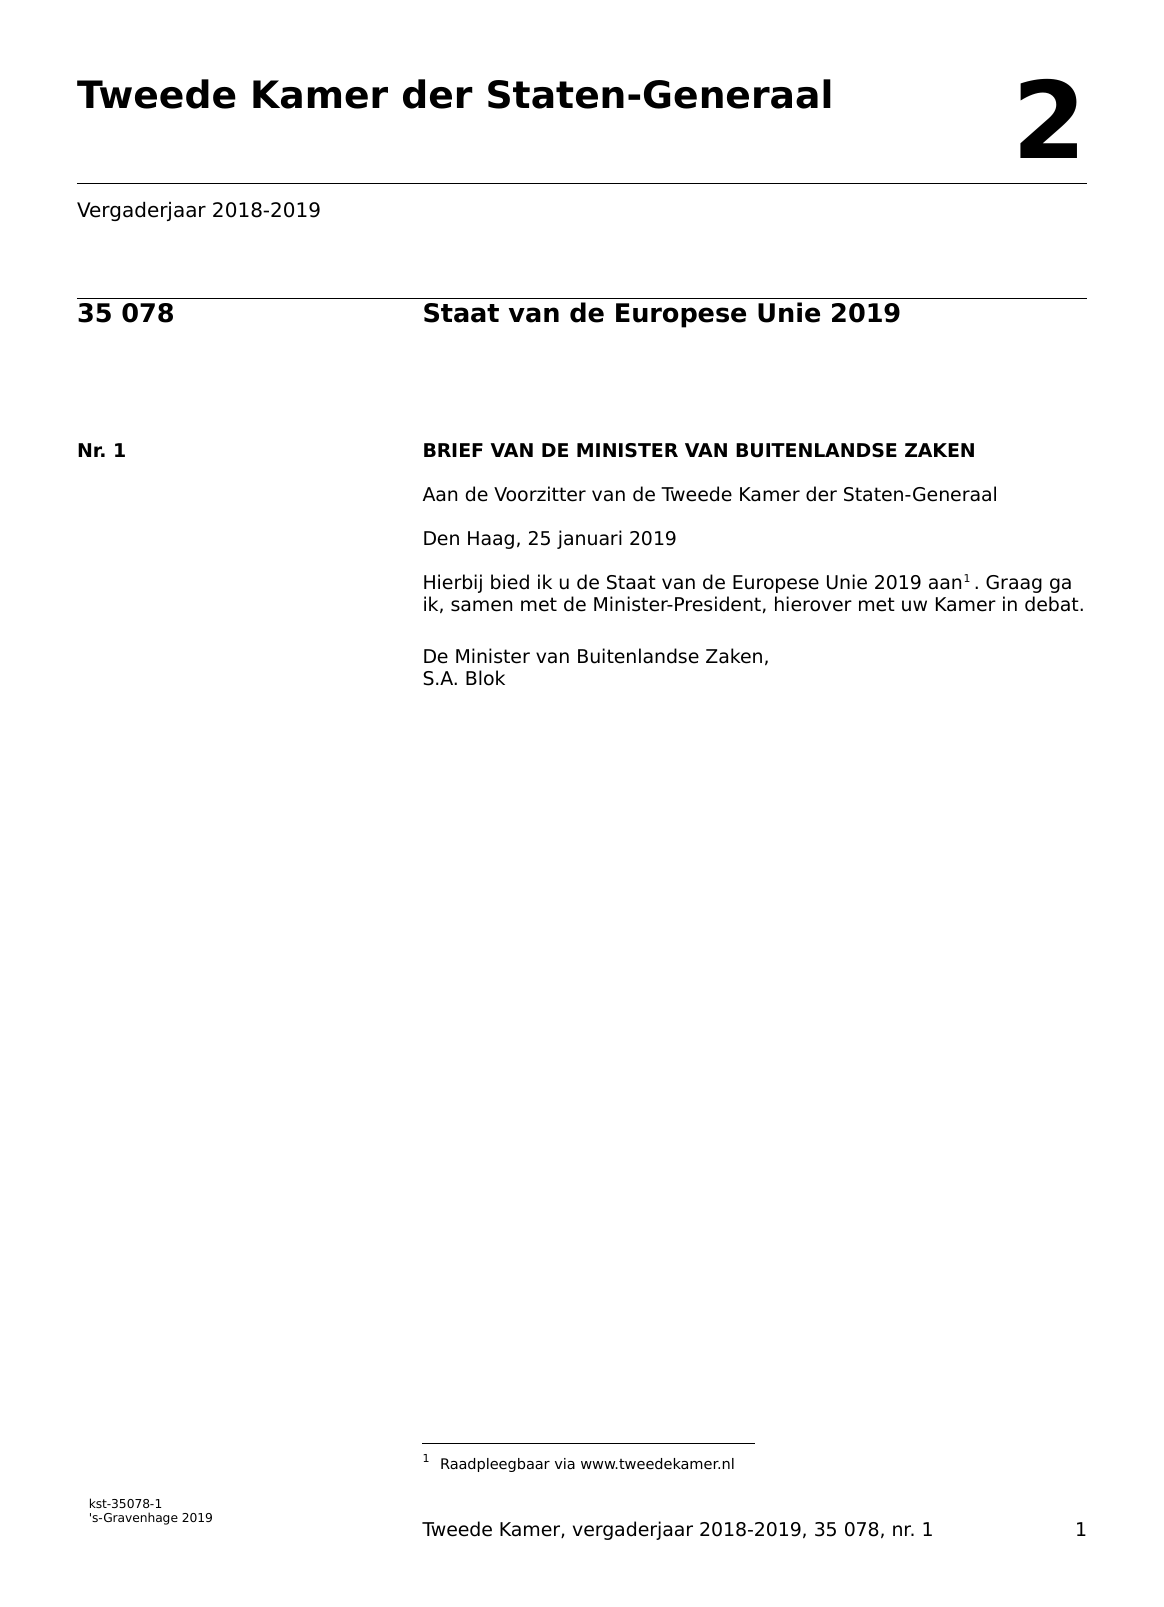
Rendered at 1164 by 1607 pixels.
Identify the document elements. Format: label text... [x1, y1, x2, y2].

table_header Tweede Kamer der Staten-Generaal [77, 59, 886, 183]
text 's-Gravenhage 2019 [88, 1511, 323, 1525]
subtitle 35 078 Staat van de Europese Unie 2019 [77, 299, 1087, 329]
table_cell Vergaderjaar 2018-2019 [77, 184, 1087, 298]
text kst-35078-1 [88, 1497, 323, 1511]
subtitle Nr. 1 BRIEF VAN DE MINISTER VAN BUITENLANDSE ZAKEN [77, 440, 1087, 462]
table_header 2 [886, 59, 1087, 183]
text Aan de Voorzitter van de Tweede Kamer der Staten-Generaal [422, 484, 1087, 506]
text Hierbij bied ik u de Staat van de Europese Unie 2019 aan. Graag ga ik, samen met de Minister-President, hierover met uw Kamer in debat. [422, 572, 1087, 616]
text Den Haag, 25 januari 2019 [422, 528, 1087, 550]
text Raadpleegbaar via www.tweedekamer.nl [422, 1452, 1087, 1474]
text De Minister van Buitenlandse Zaken, S.A. Blok [422, 646, 1087, 690]
